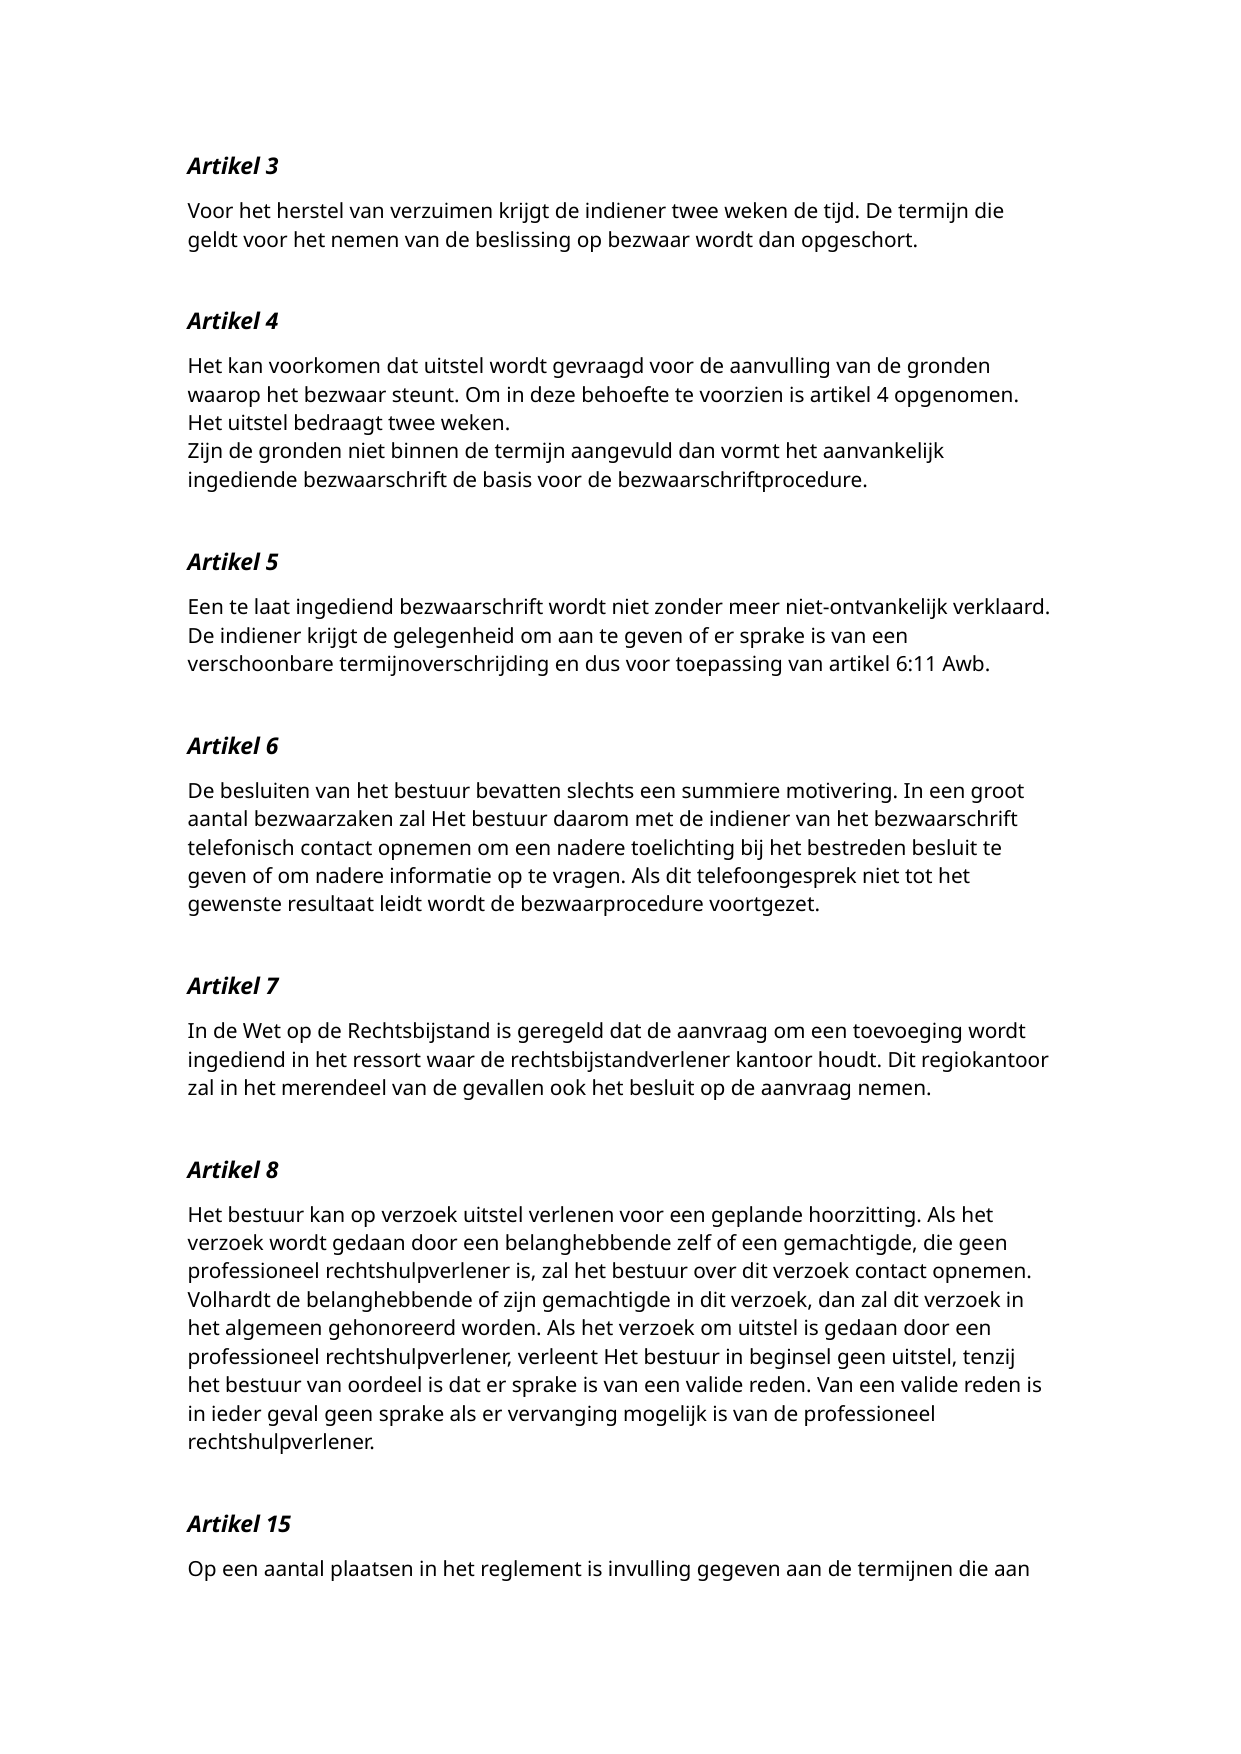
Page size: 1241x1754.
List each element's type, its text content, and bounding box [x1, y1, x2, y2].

text Op een aantal plaatsen in het reglement is invulling gegeven aan de termijnen die aan [187, 1554, 1053, 1582]
subtitle Artikel 7 [187, 970, 1053, 1001]
text In de Wet op de Rechtsbijstand is geregeld dat de aanvraag om een toevoeging wordt ingediend in het ressort waar de rechtsbijstandverlener kantoor houdt. Dit regiokantoor zal in het merendeel van de gevallen ook het besluit op de aanvraag nemen. [187, 1016, 1053, 1102]
subtitle Artikel 4 [187, 305, 1053, 336]
subtitle Artikel 3 [187, 150, 1053, 181]
text Het bestuur kan op verzoek uitstel verlenen voor een geplande hoorzitting. Als het verzoek wordt gedaan door een belanghebbende zelf of een gemachtigde, die geen professioneel rechtshulpverlener is, zal het bestuur over dit verzoek contact opnemen. Volhardt de belanghebbende of zijn gemachtigde in dit verzoek, dan zal dit verzoek in het algemeen gehonoreerd worden. Als het verzoek om uitstel is gedaan door een professioneel rechtshulpverlener, verleent Het bestuur in beginsel geen uitstel, tenzij het bestuur van oordeel is dat er sprake is van een valide reden. Van een valide reden is in ieder geval geen sprake als er vervanging mogelijk is van de professioneel rechtshulpverlener. [187, 1200, 1053, 1456]
subtitle Artikel 15 [187, 1508, 1053, 1539]
text Het kan voorkomen dat uitstel wordt gevraagd voor de aanvulling van de gronden waarop het bezwaar steunt. Om in deze behoefte te voorzien is artikel 4 opgenomen. Het uitstel bedraagt twee weken. [187, 351, 1053, 437]
text De besluiten van het bestuur bevatten slechts een summiere motivering. In een groot aantal bezwaarzaken zal Het bestuur daarom met de indiener van het bezwaarschrift telefonisch contact opnemen om een nadere toelichting bij het bestreden besluit te geven of om nadere informatie op te vragen. Als dit telefoongesprek niet tot het gewenste resultaat leidt wordt de bezwaarprocedure voortgezet. [187, 776, 1053, 918]
text Een te laat ingediend bezwaarschrift wordt niet zonder meer niet-ontvankelijk verklaard. De indiener krijgt de gelegenheid om aan te geven of er sprake is van een verschoonbare termijnoverschrijding en dus voor toepassing van artikel 6:11 Awb. [187, 592, 1053, 678]
subtitle Artikel 6 [187, 729, 1053, 761]
subtitle Artikel 8 [187, 1153, 1053, 1185]
text Voor het herstel van verzuimen krijgt de indiener twee weken de tijd. De termijn die geldt voor het nemen van de beslissing op bezwaar wordt dan opgeschort. [187, 196, 1053, 253]
subtitle Artikel 5 [187, 546, 1053, 577]
text Zijn de gronden niet binnen de termijn aangevuld dan vormt het aanvankelijk ingediende bezwaarschrift de basis voor de bezwaarschriftprocedure. [187, 437, 1053, 493]
